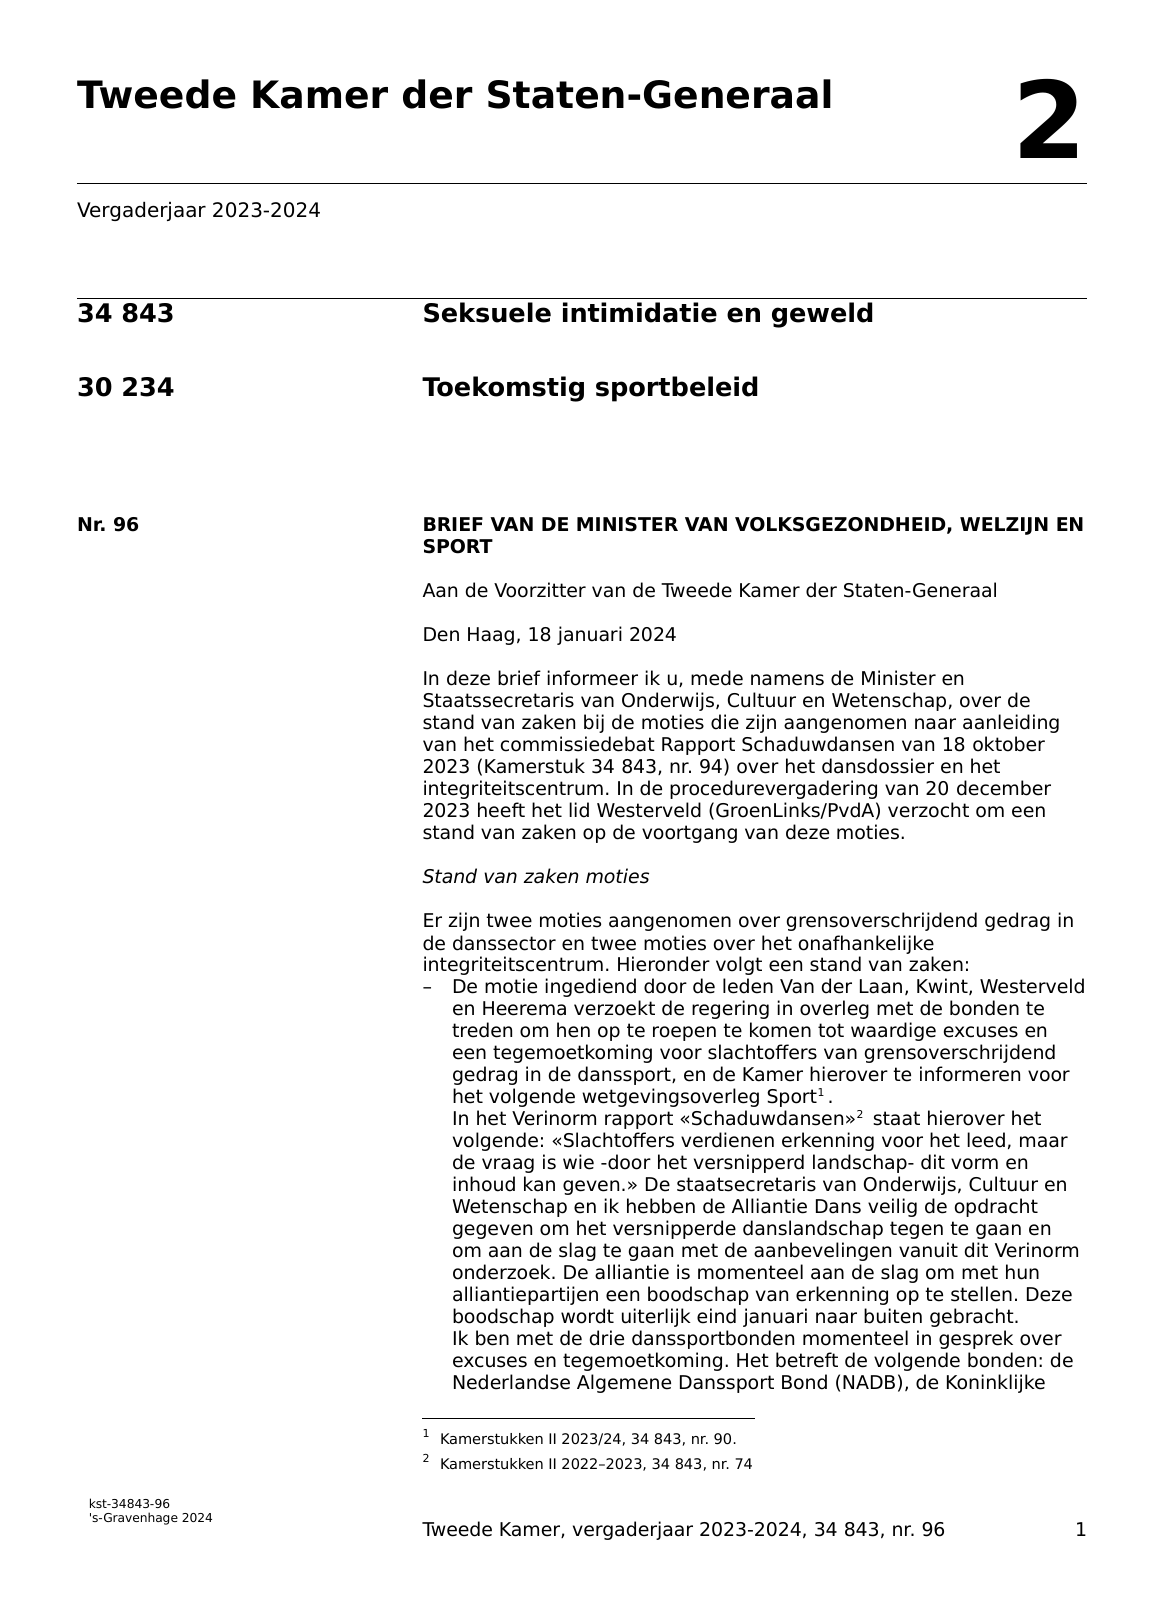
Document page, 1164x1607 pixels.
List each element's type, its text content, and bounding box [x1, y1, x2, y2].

subtitle Nr. 96 BRIEF VAN DE MINISTER VAN VOLKSGEZONDHEID, WELZIJN EN SPORT [77, 514, 1087, 558]
subtitle 30 234 Toekomstig sportbeleid [77, 373, 1087, 403]
text – De motie ingediend door de leden Van der Laan, Kwint, Westerveld en Heerema verzoekt de regering in overleg met de bonden te treden om hen op te roepen te komen tot waardige excuses en een tegemoetkoming voor slachtoffers van grensoverschrijdend gedrag in de danssport, en de Kamer hierover te informeren voor het volgende wetgevingsoverleg Sport. [422, 976, 1087, 1108]
table_cell Vergaderjaar 2023-2024 [77, 184, 1087, 298]
text Kamerstukken II 2022–2023, 34 843, nr. 74 [422, 1452, 1087, 1474]
text In het Verinorm rapport «Schaduwdansen» staat hierover het volgende: «Slachtoffers verdienen erkenning voor het leed, maar de vraag is wie -door het versnipperd landschap- dit vorm en inhoud kan geven.» De staatsecretaris van Onderwijs, Cultuur en Wetenschap en ik hebben de Alliantie Dans veilig de opdracht gegeven om het versnipperde danslandschap tegen te gaan en om aan de slag te gaan met de aanbevelingen vanuit dit Verinorm onderzoek. De alliantie is momenteel aan de slag om met hun alliantiepartijen een boodschap van erkenning op te stellen. Deze boodschap wordt uiterlijk eind januari naar buiten gebracht. [452, 1108, 1087, 1328]
text Aan de Voorzitter van de Tweede Kamer der Staten-Generaal [422, 580, 1087, 602]
text kst-34843-96 [88, 1497, 323, 1511]
subtitle 34 843 Seksuele intimidatie en geweld [77, 299, 1087, 329]
table_header 2 [886, 59, 1087, 183]
text Den Haag, 18 januari 2024 [422, 624, 1087, 646]
text In deze brief informeer ik u, mede namens de Minister en Staatssecretaris van Onderwijs, Cultuur en Wetenschap, over de stand van zaken bij de moties die zijn aangenomen naar aanleiding van het commissiedebat Rapport Schaduwdansen van 18 oktober 2023 (Kamerstuk 34 843, nr. 94) over het dansdossier en het integriteitscentrum. In de procedurevergadering van 20 december 2023 heeft het lid Westerveld (GroenLinks/PvdA) verzocht om een stand van zaken op de voortgang van deze moties. [422, 668, 1087, 844]
text 's-Gravenhage 2024 [88, 1511, 323, 1525]
text Kamerstukken II 2023/24, 34 843, nr. 90. [422, 1427, 1087, 1449]
table_header Tweede Kamer der Staten-Generaal [77, 59, 886, 183]
text Er zijn twee moties aangenomen over grensoverschrijdend gedrag in de danssector en twee moties over het onafhankelijke integriteitscentrum. Hieronder volgt een stand van zaken: [422, 910, 1087, 976]
text Ik ben met de drie danssportbonden momenteel in gesprek over excuses en tegemoetkoming. Het betreft de volgende bonden: de Nederlandse Algemene Danssport Bond (NADB), de Koninklijke [452, 1328, 1087, 1394]
subtitle Stand van zaken moties [422, 866, 1087, 888]
